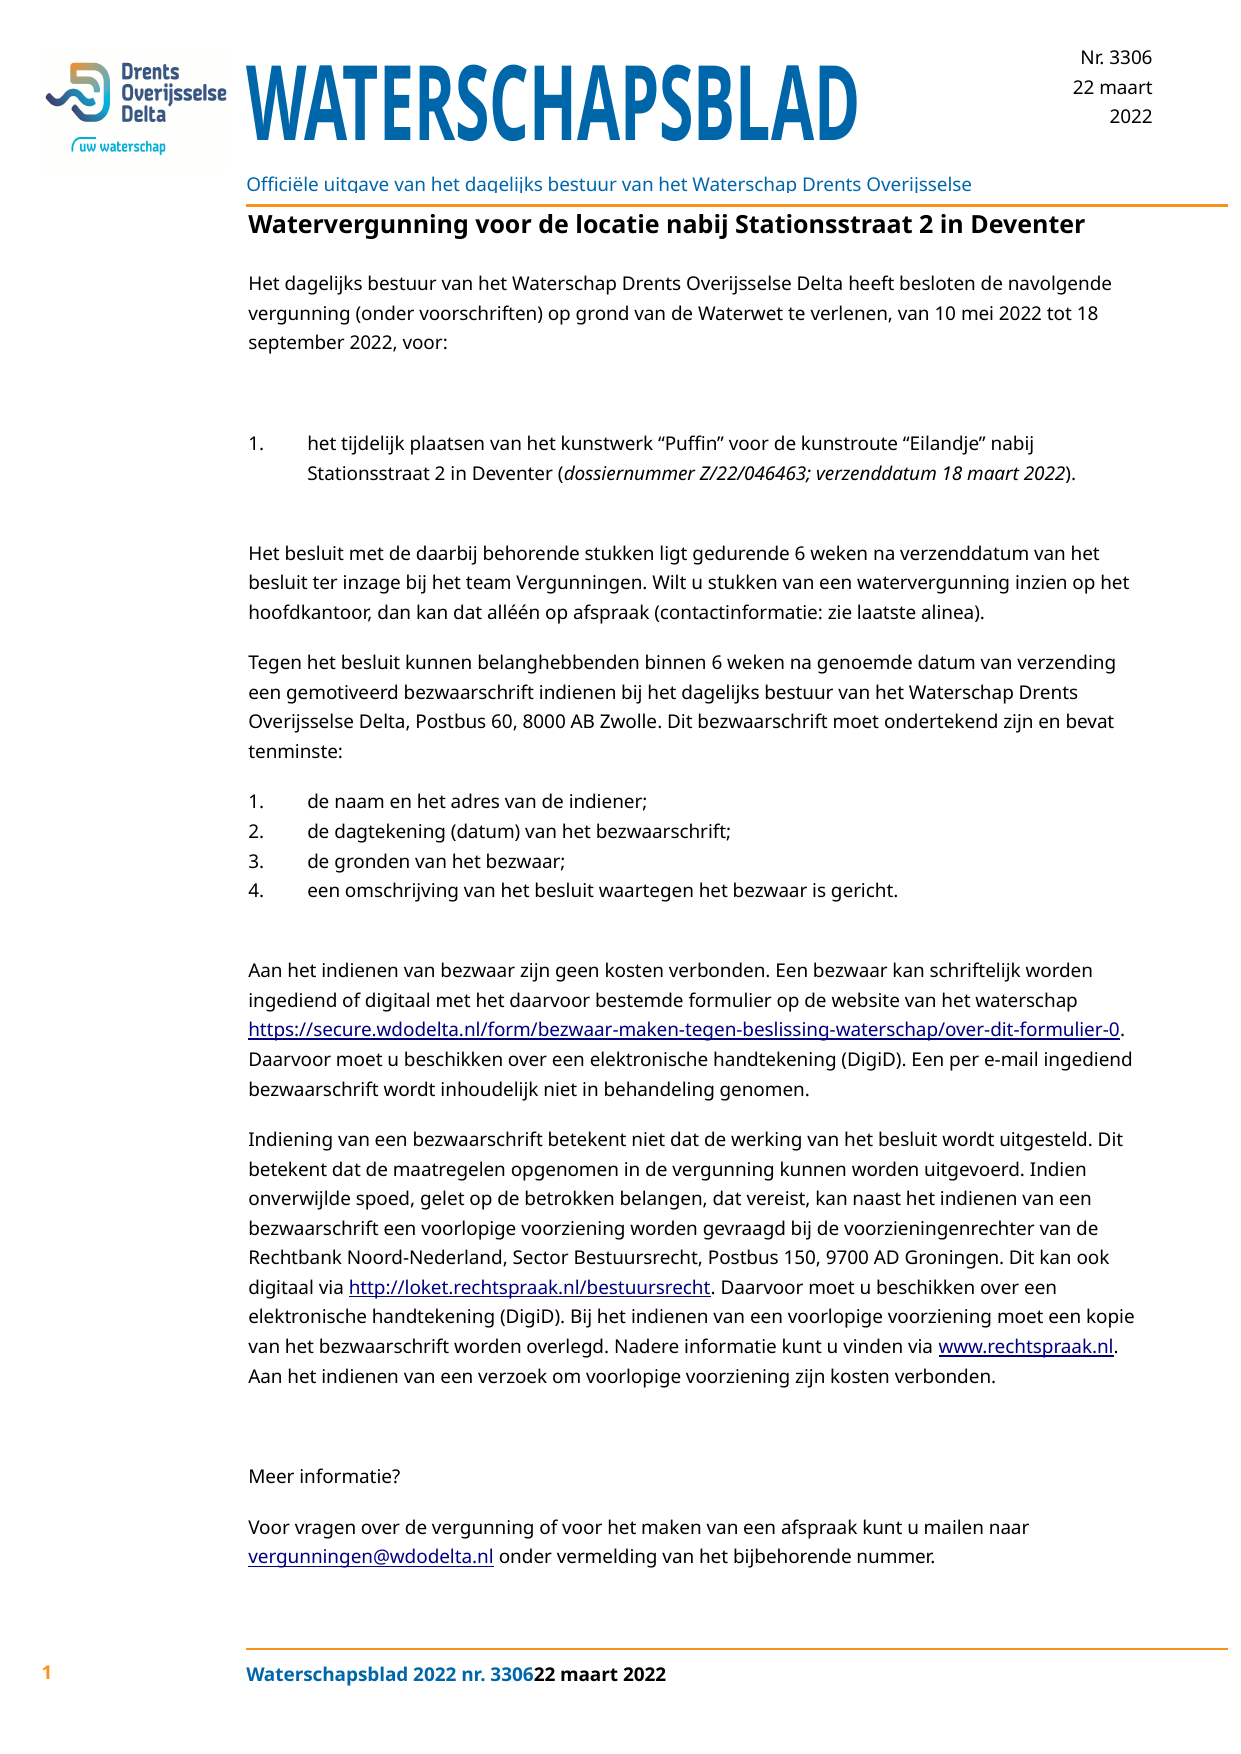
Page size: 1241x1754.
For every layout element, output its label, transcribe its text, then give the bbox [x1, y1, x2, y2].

text Aan het indienen van bezwaar zijn geen kosten verbonden. Een bezwaar kan schriftelijk worden ingediend of digitaal met het daarvoor bestemde formulier op de website van het waterschap https://secure.wdodelta.nl/form/bezwaar-maken-tegen-beslissing-waterschap/over-dit-formulier-0. Daarvoor moet u beschikken over een elektronische handtekening (DigiD). Een per e-mail ingediend bezwaarschrift wordt inhoudelijk niet in behandeling genomen. [248, 957, 1152, 1101]
picture [41, 47, 231, 172]
list een omschrijving van het besluit waartegen het bezwaar is gericht. [248, 877, 1152, 903]
text Voor vragen over de vergunning of voor het maken van een afspraak kunt u mailen naar vergunningen@wdodelta.nl onder vermelding van het bijbehorende nummer. [248, 1514, 1152, 1569]
text Tegen het besluit kunnen belanghebbenden binnen 6 weken na genoemde datum van verzending een gemotiveerd bezwaarschrift indienen bij het dagelijks bestuur van het Waterschap Drents Overijsselse Delta, Postbus 60, 8000 AB Zwolle. Dit bezwaarschrift moet ondertekend zijn en bevat tenminste: [248, 649, 1152, 764]
text Het dagelijks bestuur van het Waterschap Drents Overijsselse Delta heeft besloten de navolgende vergunning (onder voorschriften) op grond van de Waterwet te verlenen, van 10 mei 2022 tot 18 september 2022, voor: [248, 270, 1152, 355]
list de gronden van het bezwaar; [248, 848, 1152, 873]
list de dagtekening (datum) van het bezwaarschrift; [248, 818, 1152, 844]
text Meer informatie? [248, 1464, 1152, 1489]
list het tijdelijk plaatsen van het kunstwerk “Puffin” voor de kunstroute “Eilandje” nabij Stationsstraat 2 in Deventer (dossiernummer Z/22/046463; verzenddatum 18 maart 2022). [248, 430, 1152, 486]
text Watervergunning voor de locatie nabij Stationsstraat 2 in Deventer [248, 207, 1152, 241]
text Indiening van een bezwaarschrift betekent niet dat de werking van het besluit wordt uitgesteld. Dit betekent dat de maatregelen opgenomen in de vergunning kunnen worden uitgevoerd. Indien onverwijlde spoed, gelet op de betrokken belangen, dat vereist, kan naast het indienen van een bezwaarschrift een voorlopige voorziening worden gevraagd bij de voorzieningenrechter van de Rechtbank Noord-Nederland, Sector Bestuursrecht, Postbus 150, 9700 AD Groningen. Dit kan ook digitaal via http://loket.rechtspraak.nl/bestuursrecht. Daarvoor moet u beschikken over een elektronische handtekening (DigiD). Bij het indienen van een voorlopige voorziening moet een kopie van het bezwaarschrift worden overlegd. Nadere informatie kunt u vinden via www.rechtspraak.nl. Aan het indienen van een verzoek om voorlopige voorziening zijn kosten verbonden. [248, 1126, 1152, 1388]
list de naam en het adres van de indiener; [248, 789, 1152, 814]
text Het besluit met de daarbij behorende stukken ligt gedurende 6 weken na verzenddatum van het besluit ter inzage bij het team Vergunningen. Wilt u stukken van een watervergunning inzien op het hoofdkantoor, dan kan dat alléén op afspraak (contactinformatie: zie laatste alinea). [248, 540, 1152, 625]
